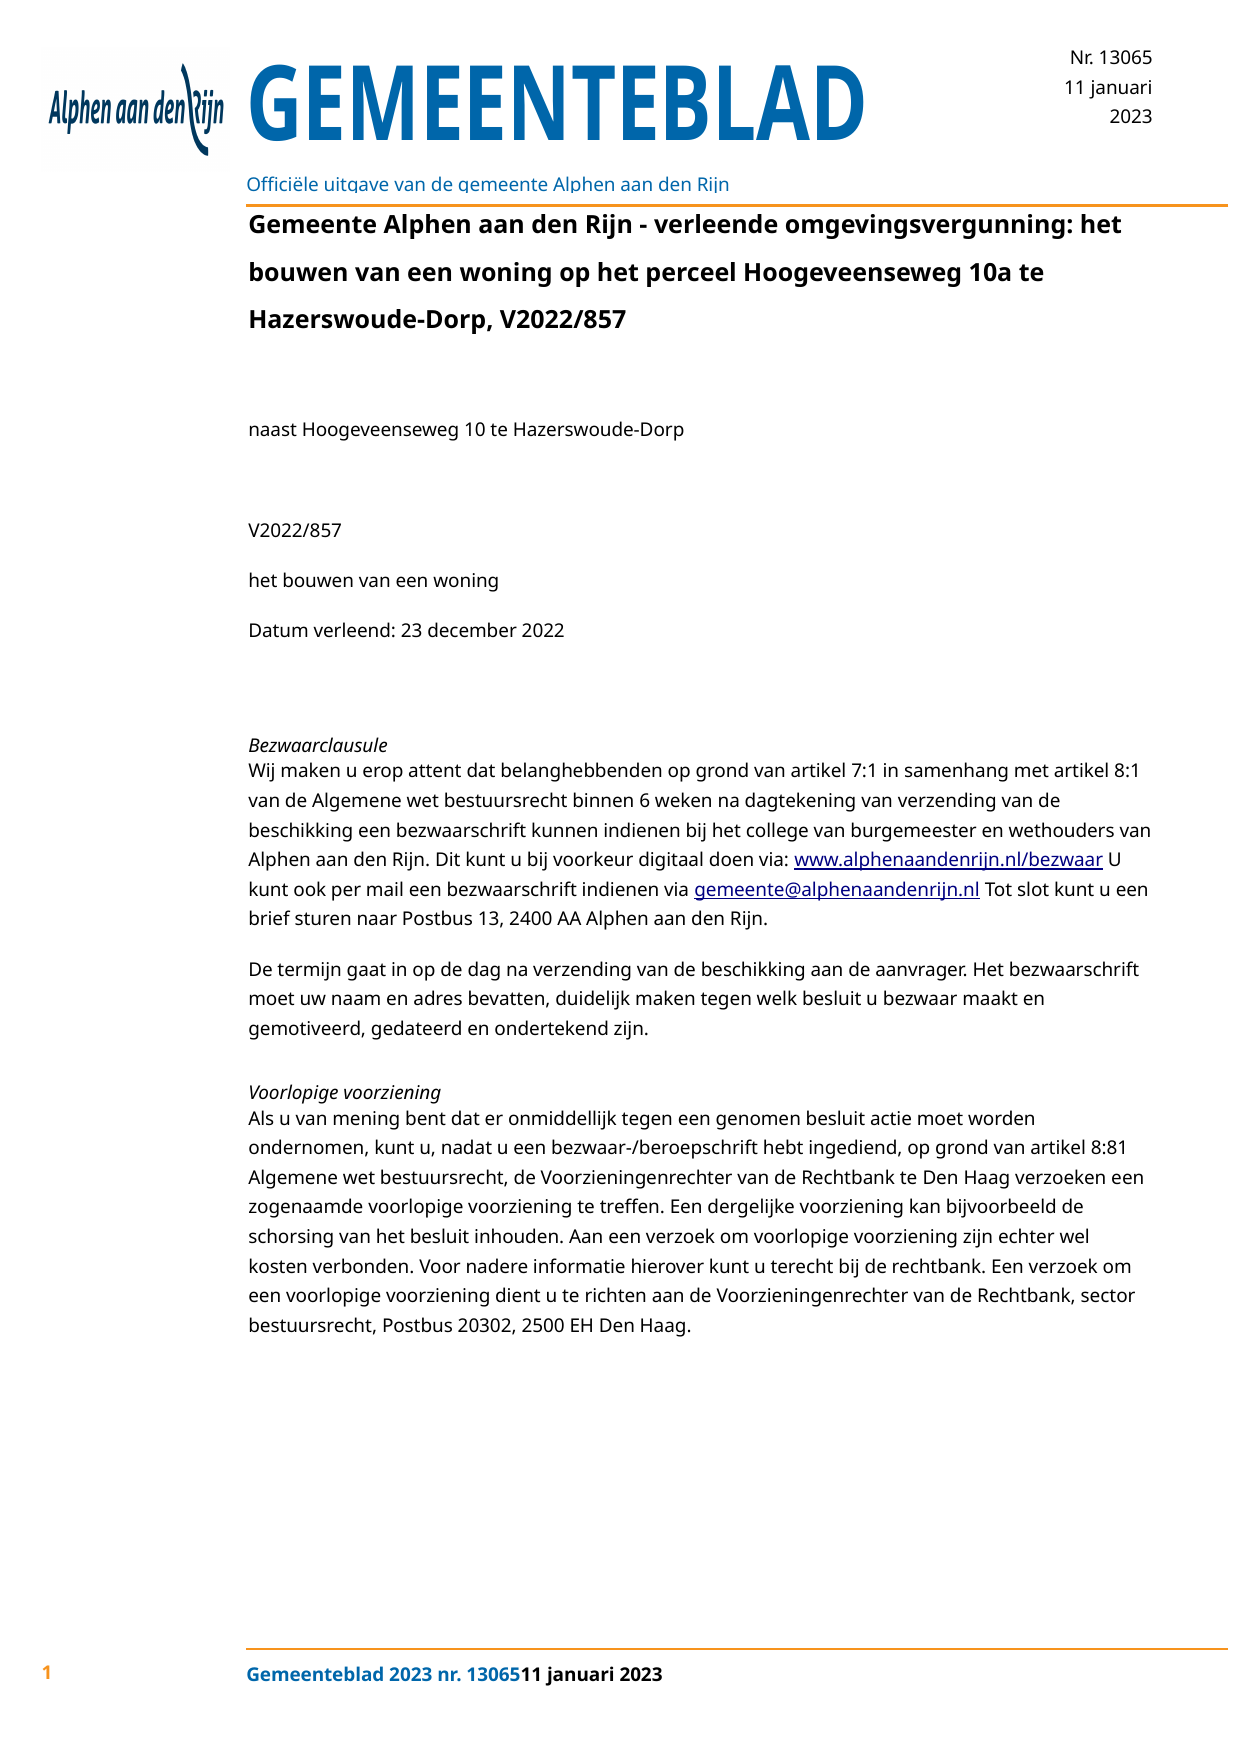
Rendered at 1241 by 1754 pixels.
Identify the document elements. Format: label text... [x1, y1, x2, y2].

text Wij maken u erop attent dat belanghebbenden op grond van artikel 7:1 in samenhang met artikel 8:1 van de Algemene wet bestuursrecht binnen 6 weken na dagtekening van verzending van de beschikking een bezwaarschrift kunnen indienen bij het college van burgemeester en wethouders van Alphen aan den Rijn. Dit kunt u bij voorkeur digitaal doen via: www.alphenaandenrijn.nl/bezwaar U kunt ook per mail een bezwaarschrift indienen via gemeente@alphenaandenrijn.nl Tot slot kunt u een brief sturen naar Postbus 13, 2400 AA Alphen aan den Rijn. [248, 758, 1152, 931]
text De termijn gaat in op de dag na verzending van de beschikking aan de aanvrager. Het bezwaarschrift moet uw naam en adres bevatten, duidelijk maken tegen welk besluit u bezwaar maakt en gemotiveerd, gedateerd en ondertekend zijn. [248, 956, 1152, 1041]
text het bouwen van een woning [248, 567, 1152, 593]
text Voorlopige voorziening [248, 1079, 1152, 1105]
text Bezwaarclausule [248, 732, 1152, 758]
text naast Hoogeveenseweg 10 te Hazerswoude-Dorp [248, 416, 1152, 442]
text Datum verleend: 23 december 2022 [248, 618, 1152, 643]
text Gemeente Alphen aan den Rijn - verleende omgevingsvergunning: het bouwen van een woning op het perceel Hoogeveenseweg 10a te Hazerswoude-Dorp, V2022/857 [248, 207, 1152, 336]
picture [41, 47, 231, 172]
text Als u van mening bent dat er onmiddellijk tegen een genomen besluit actie moet worden ondernomen, kunt u, nadat u een bezwaar-/beroepschrift hebt ingediend, op grond van artikel 8:81 Algemene wet bestuursrecht, de Voorzieningenrechter van de Rechtbank te Den Haag verzoeken een zogenaamde voorlopige voorziening te treffen. Een dergelijke voorziening kan bijvoorbeeld de schorsing van het besluit inhouden. Aan een verzoek om voorlopige voorziening zijn echter wel kosten verbonden. Voor nadere informatie hierover kunt u terecht bij de rechtbank. Een verzoek om een voorlopige voorziening dient u te richten aan de Voorzieningenrechter van de Rechtbank, sector bestuursrecht, Postbus 20302, 2500 EH Den Haag. [248, 1105, 1152, 1338]
text V2022/857 [248, 517, 1152, 542]
